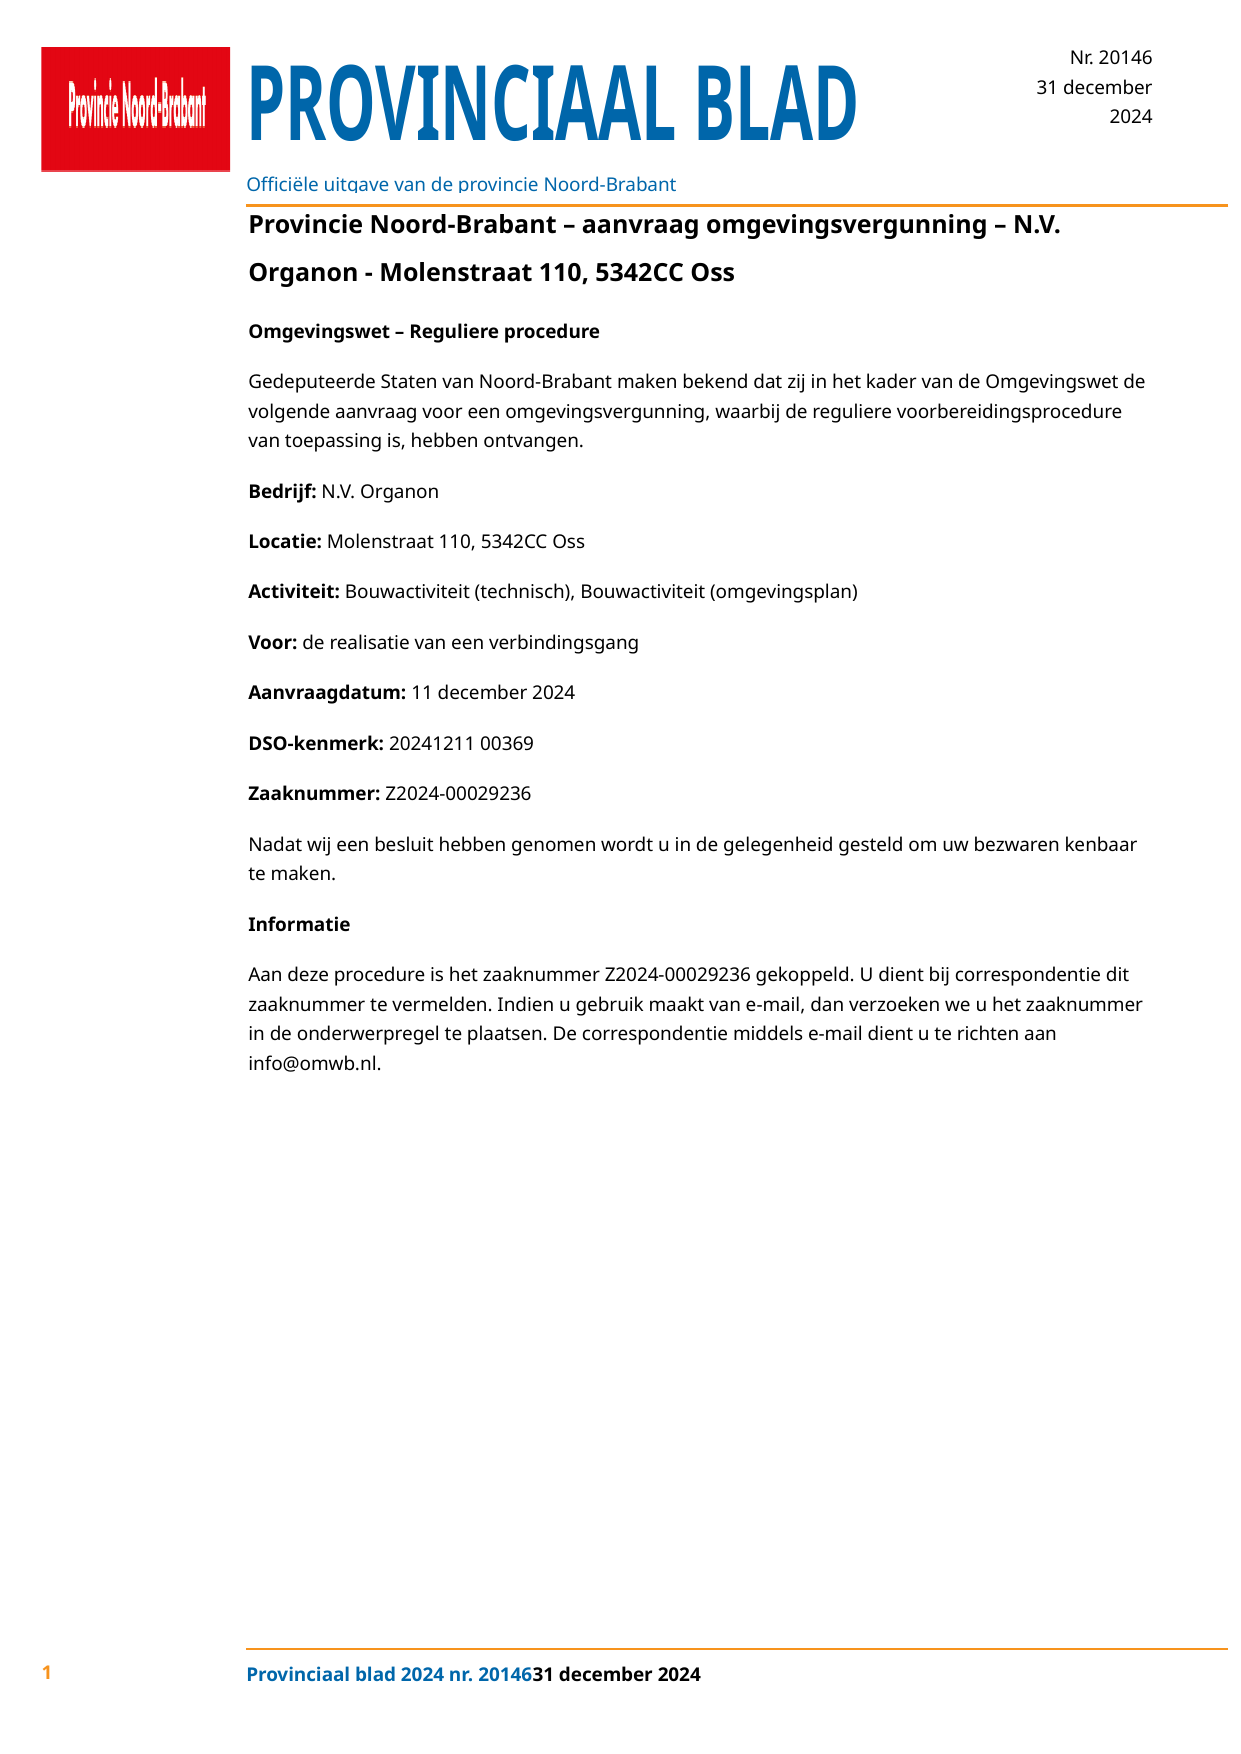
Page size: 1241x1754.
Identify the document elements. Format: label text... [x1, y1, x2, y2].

text Locatie: Molenstraat 110, 5342CC Oss [248, 528, 1152, 554]
text Zaaknummer: Z2024-00029236 [248, 780, 1152, 806]
text Omgevingswet – Reguliere procedure [248, 318, 1152, 344]
text Provincie Noord-Brabant – aanvraag omgevingsvergunning – N.V. Organon - Molenstraat 110, 5342CC Oss [248, 207, 1152, 288]
text Voor: de realisatie van een verbindingsgang [248, 629, 1152, 655]
text Activiteit: Bouwactiviteit (technisch), Bouwactiviteit (omgevingsplan) [248, 579, 1152, 604]
picture [41, 47, 231, 172]
text DSO-kenmerk: 20241211 00369 [248, 730, 1152, 756]
text Gedeputeerde Staten van Noord-Brabant maken bekend dat zij in het kader van de Omgevingswet de volgende aanvraag voor een omgevingsvergunning, waarbij de reguliere voorbereidingsprocedure van toepassing is, hebben ontvangen. [248, 368, 1152, 453]
text Aanvraagdatum: 11 december 2024 [248, 679, 1152, 705]
text Nadat wij een besluit hebben genomen wordt u in de gelegenheid gesteld om uw bezwaren kenbaar te maken. [248, 831, 1152, 886]
text Bedrijf: N.V. Organon [248, 478, 1152, 504]
text Informatie [248, 911, 1152, 937]
text Aan deze procedure is het zaaknummer Z2024-00029236 gekoppeld. U dient bij correspondentie dit zaaknummer te vermelden. Indien u gebruik maakt van e-mail, dan verzoeken we u het zaaknummer in de onderwerpregel te plaatsen. De correspondentie middels e-mail dient u te richten aan info@omwb.nl. [248, 961, 1152, 1076]
